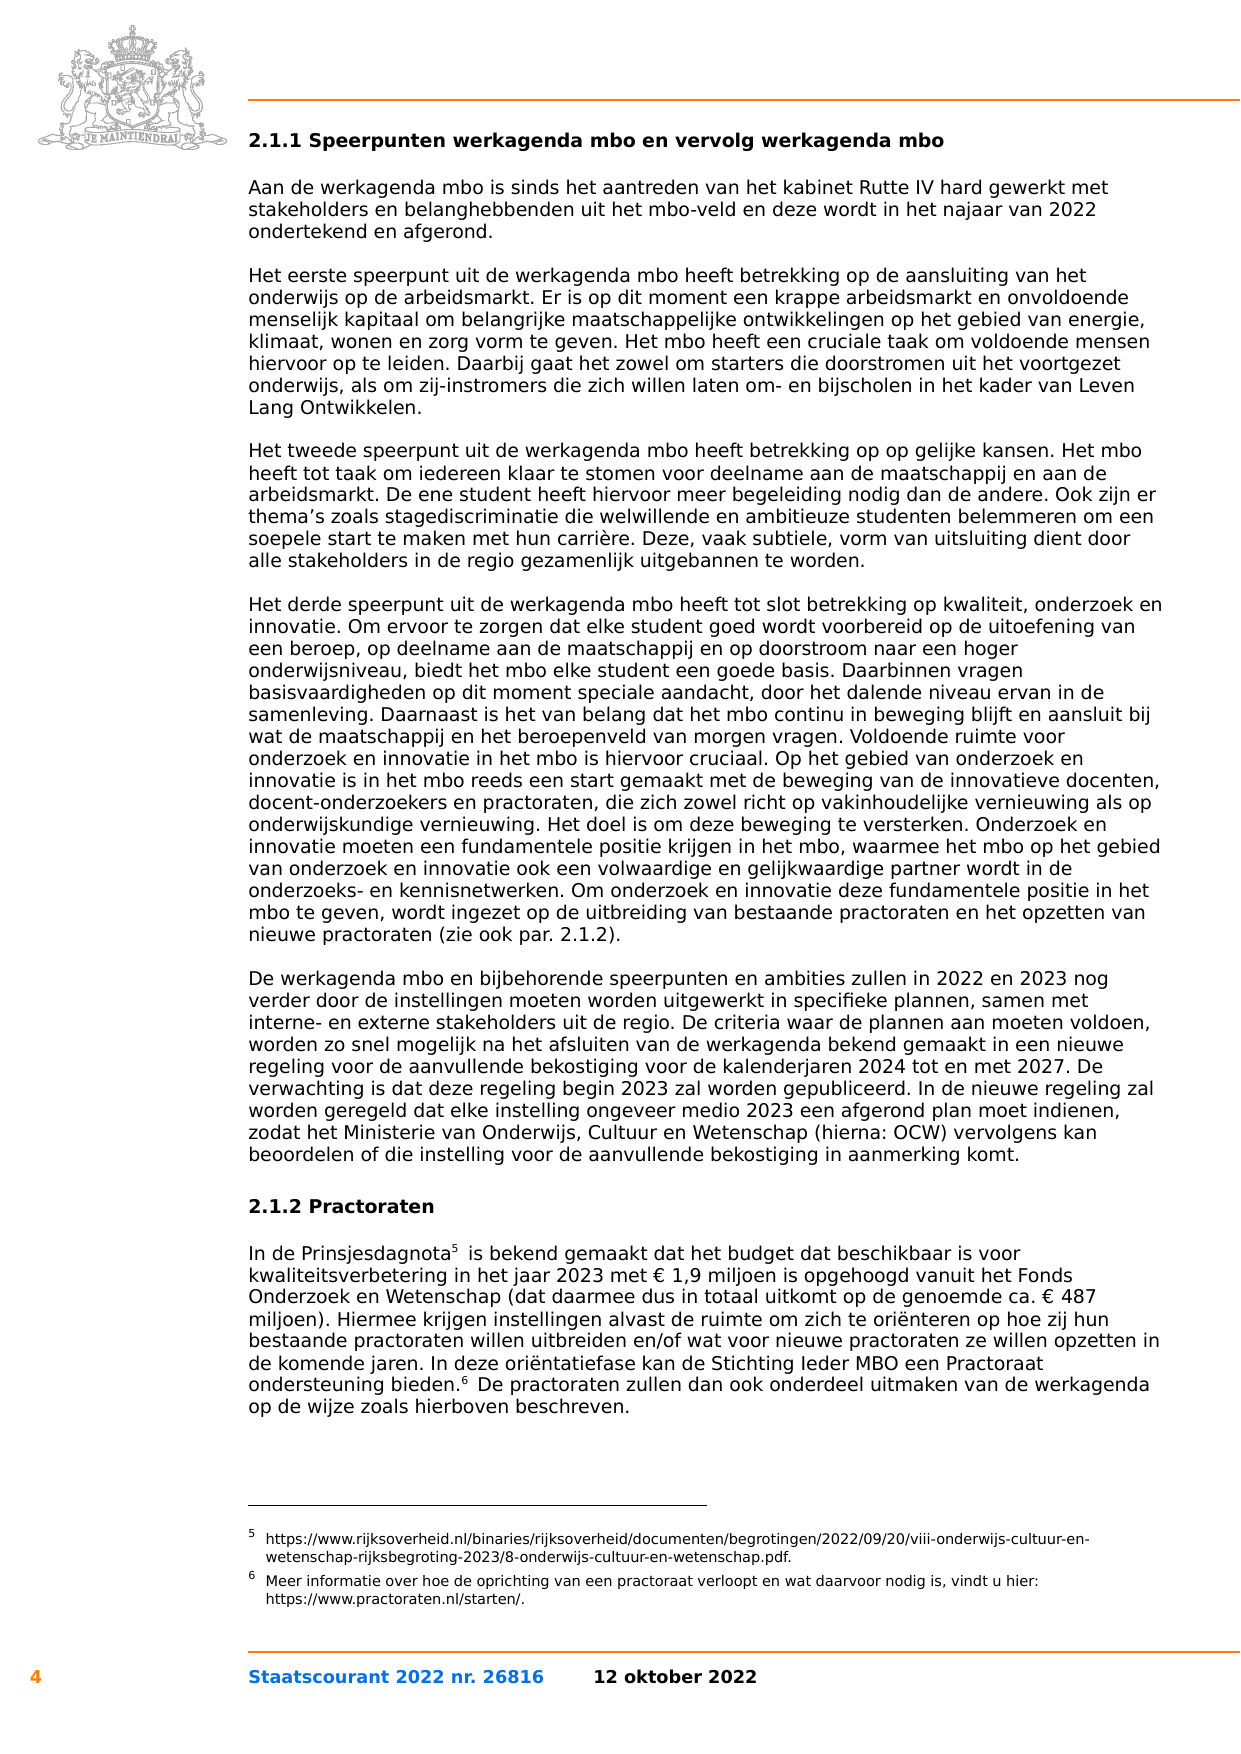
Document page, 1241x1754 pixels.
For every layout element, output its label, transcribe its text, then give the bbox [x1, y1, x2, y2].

text Het eerste speerpunt uit de werkagenda mbo heeft betrekking op de aansluiting van het onderwijs op de arbeidsmarkt. Er is op dit moment een krappe arbeidsmarkt en onvoldoende menselijk kapitaal om belangrijke maatschappelijke ontwikkelingen op het gebied van energie, klimaat, wonen en zorg vorm te geven. Het mbo heeft een cruciale taak om voldoende mensen hiervoor op te leiden. Daarbij gaat het zowel om starters die doorstromen uit het voortgezet onderwijs, als om zij-instromers die zich willen laten om- en bijscholen in het kader van Leven Lang Ontwikkelen. [248, 265, 1163, 418]
subtitle 2.1.1 Speerpunten werkagenda mbo en vervolg werkagenda mbo [248, 130, 1163, 152]
text Aan de werkagenda mbo is sinds het aantreden van het kabinet Rutte IV hard gewerkt met stakeholders en belanghebbenden uit het mbo-veld en deze wordt in het najaar van 2022 ondertekend en afgerond. [248, 177, 1163, 243]
text Meer informatie over hoe de oprichting van een practoraat verloopt en wat daarvoor nodig is, vindt u hier: https://www.practoraten.nl/starten/. [248, 1569, 1163, 1608]
subtitle 2.1.2 Practoraten [248, 1196, 1163, 1217]
text Het derde speerpunt uit de werkagenda mbo heeft tot slot betrekking op kwaliteit, onderzoek en innovatie. Om ervoor te zorgen dat elke student goed wordt voorbereid op de uitoefening van een beroep, op deelname aan de maatschappij en op doorstroom naar een hoger onderwijsniveau, biedt het mbo elke student een goede basis. Daarbinnen vragen basisvaardigheden op dit moment speciale aandacht, door het dalende niveau ervan in de samenleving. Daarnaast is het van belang dat het mbo continu in beweging blijft en aansluit bij wat de maatschappij en het beroepenveld van morgen vragen. Voldoende ruimte voor onderzoek en innovatie in het mbo is hiervoor cruciaal. Op het gebied van onderzoek en innovatie is in het mbo reeds een start gemaakt met de beweging van de innovatieve docenten, docent-onderzoekers en practoraten, die zich zowel richt op vakinhoudelijke vernieuwing als op onderwijskundige vernieuwing. Het doel is om deze beweging te versterken. Onderzoek en innovatie moeten een fundamentele positie krijgen in het mbo, waarmee het mbo op het gebied van onderzoek en innovatie ook een volwaardige en gelijkwaardige partner wordt in de onderzoeks- en kennisnetwerken. Om onderzoek en innovatie deze fundamentele positie in het mbo te geven, wordt ingezet op de uitbreiding van bestaande practoraten en het opzetten van nieuwe practoraten (zie ook par. 2.1.2). [248, 594, 1163, 946]
text https://www.rijksoverheid.nl/binaries/rijksoverheid/documenten/begrotingen/2022/09/20/viii-onderwijs-cultuur-en-wetenschap-rijksbegroting-2023/8-onderwijs-cultuur-en-wetenschap.pdf. [248, 1527, 1163, 1566]
text In de Prinsjesdagnota is bekend gemaakt dat het budget dat beschikbaar is voor kwaliteitsverbetering in het jaar 2023 met € 1,9 miljoen is opgehoogd vanuit het Fonds Onderzoek en Wetenschap (dat daarmee dus in totaal uitkomt op de genoemde ca. € 487 miljoen). Hiermee krijgen instellingen alvast de ruimte om zich te oriënteren op hoe zij hun bestaande practoraten willen uitbreiden en/of wat voor nieuwe practoraten ze willen opzetten in de komende jaren. In deze oriëntatiefase kan de Stichting Ieder MBO een Practoraat ondersteuning bieden. De practoraten zullen dan ook onderdeel uitmaken van de werkagenda op de wijze zoals hierboven beschreven. [248, 1242, 1163, 1418]
text Het tweede speerpunt uit de werkagenda mbo heeft betrekking op op gelijke kansen. Het mbo heeft tot taak om iedereen klaar te stomen voor deelname aan de maatschappij en aan de arbeidsmarkt. De ene student heeft hiervoor meer begeleiding nodig dan de andere. Ook zijn er thema’s zoals stagediscriminatie die welwillende en ambitieuze studenten belemmeren om een soepele start te maken met hun carrière. Deze, vaak subtiele, vorm van uitsluiting dient door alle stakeholders in de regio gezamenlijk uitgebannen te worden. [248, 440, 1163, 572]
picture [38, 25, 227, 150]
text De werkagenda mbo en bijbehorende speerpunten en ambities zullen in 2022 en 2023 nog verder door de instellingen moeten worden uitgewerkt in specifieke plannen, samen met interne- en externe stakeholders uit de regio. De criteria waar de plannen aan moeten voldoen, worden zo snel mogelijk na het afsluiten van de werkagenda bekend gemaakt in een nieuwe regeling voor de aanvullende bekostiging voor de kalenderjaren 2024 tot en met 2027. De verwachting is dat deze regeling begin 2023 zal worden gepubliceerd. In de nieuwe regeling zal worden geregeld dat elke instelling ongeveer medio 2023 een afgerond plan moet indienen, zodat het Ministerie van Onderwijs, Cultuur en Wetenschap (hierna: OCW) vervolgens kan beoordelen of die instelling voor de aanvullende bekostiging in aanmerking komt. [248, 968, 1163, 1166]
